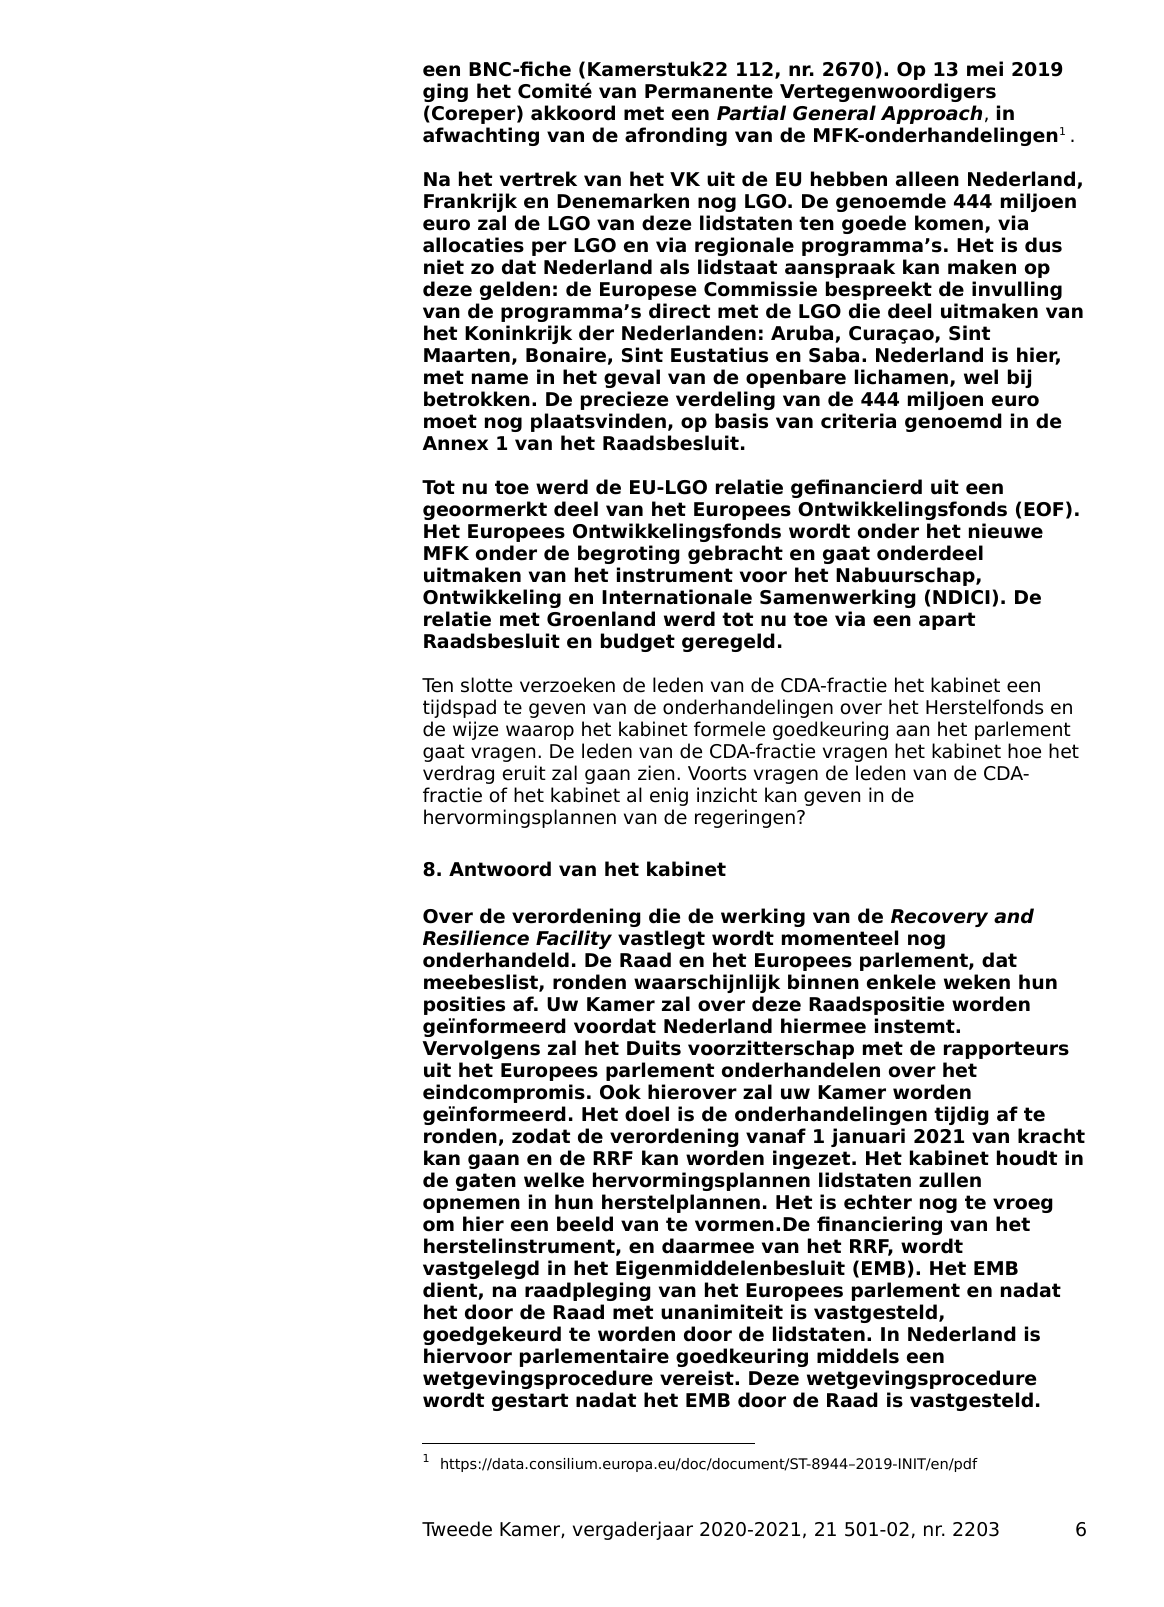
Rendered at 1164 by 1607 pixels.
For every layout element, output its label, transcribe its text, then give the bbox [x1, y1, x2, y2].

text Ten slotte verzoeken de leden van de CDA-fractie het kabinet een tijdspad te geven van de onderhandelingen over het Herstelfonds en de wijze waarop het kabinet formele goedkeuring aan het parlement gaat vragen. De leden van de CDA-fractie vragen het kabinet hoe het verdrag eruit zal gaan zien. Voorts vragen de leden van de CDA-fractie of het kabinet al enig inzicht kan geven in de hervormingsplannen van de regeringen? [422, 675, 1087, 829]
text Over de verordening die de werking van de Recovery and Resilience Facility vastlegt wordt momenteel nog onderhandeld. De Raad en het Europees parlement, dat meebeslist, ronden waarschijnlijk binnen enkele weken hun posities af. Uw Kamer zal over deze Raadspositie worden geïnformeerd voordat Nederland hiermee instemt. Vervolgens zal het Duits voorzitterschap met de rapporteurs uit het Europees parlement onderhandelen over het eindcompromis. Ook hierover zal uw Kamer worden geïnformeerd. Het doel is de onderhandelingen tijdig af te ronden, zodat de verordening vanaf 1 januari 2021 van kracht kan gaan en de RRF kan worden ingezet. Het kabinet houdt in de gaten welke hervormingsplannen lidstaten zullen opnemen in hun herstelplannen. Het is echter nog te vroeg om hier een beeld van te vormen.De financiering van het herstelinstrument, en daarmee van het RRF, wordt vastgelegd in het Eigenmiddelenbesluit (EMB). Het EMB dient, na raadpleging van het Europees parlement en nadat het door de Raad met unanimiteit is vastgesteld, goedgekeurd te worden door de lidstaten. In Nederland is hiervoor parlementaire goedkeuring middels een wetgevingsprocedure vereist. Deze wetgevingsprocedure wordt gestart nadat het EMB door de Raad is vastgesteld. [422, 906, 1087, 1411]
subtitle 8. Antwoord van het kabinet [422, 859, 1087, 881]
text Na het vertrek van het VK uit de EU hebben alleen Nederland, Frankrijk en Denemarken nog LGO. De genoemde 444 miljoen euro zal de LGO van deze lidstaten ten goede komen, via allocaties per LGO en via regionale programma’s. Het is dus niet zo dat Nederland als lidstaat aanspraak kan maken op deze gelden: de Europese Commissie bespreekt de invulling van de programma’s direct met de LGO die deel uitmaken van het Koninkrijk der Nederlanden: Aruba, Curaçao, Sint Maarten, Bonaire, Sint Eustatius en Saba. Nederland is hier, met name in het geval van de openbare lichamen, wel bij betrokken. De precieze verdeling van de 444 miljoen euro moet nog plaatsvinden, op basis van criteria genoemd in de Annex 1 van het Raadsbesluit. [422, 169, 1087, 455]
text https://data.consilium.europa.eu/doc/document/ST-8944–2019-INIT/en/pdf [422, 1452, 1087, 1474]
text een BNC-fiche (Kamerstuk22 112, nr. 2670). Op 13 mei 2019 ging het Comité van Permanente Vertegenwoordigers (Coreper) akkoord met een Partial General Approach, in afwachting van de afronding van de MFK-onderhandelingen. [422, 59, 1087, 147]
text Tot nu toe werd de EU-LGO relatie gefinancierd uit een geoormerkt deel van het Europees Ontwikkelingsfonds (EOF). Het Europees Ontwikkelingsfonds wordt onder het nieuwe MFK onder de begroting gebracht en gaat onderdeel uitmaken van het instrument voor het Nabuurschap, Ontwikkeling en Internationale Samenwerking (NDICI). De relatie met Groenland werd tot nu toe via een apart Raadsbesluit en budget geregeld. [422, 477, 1087, 653]
